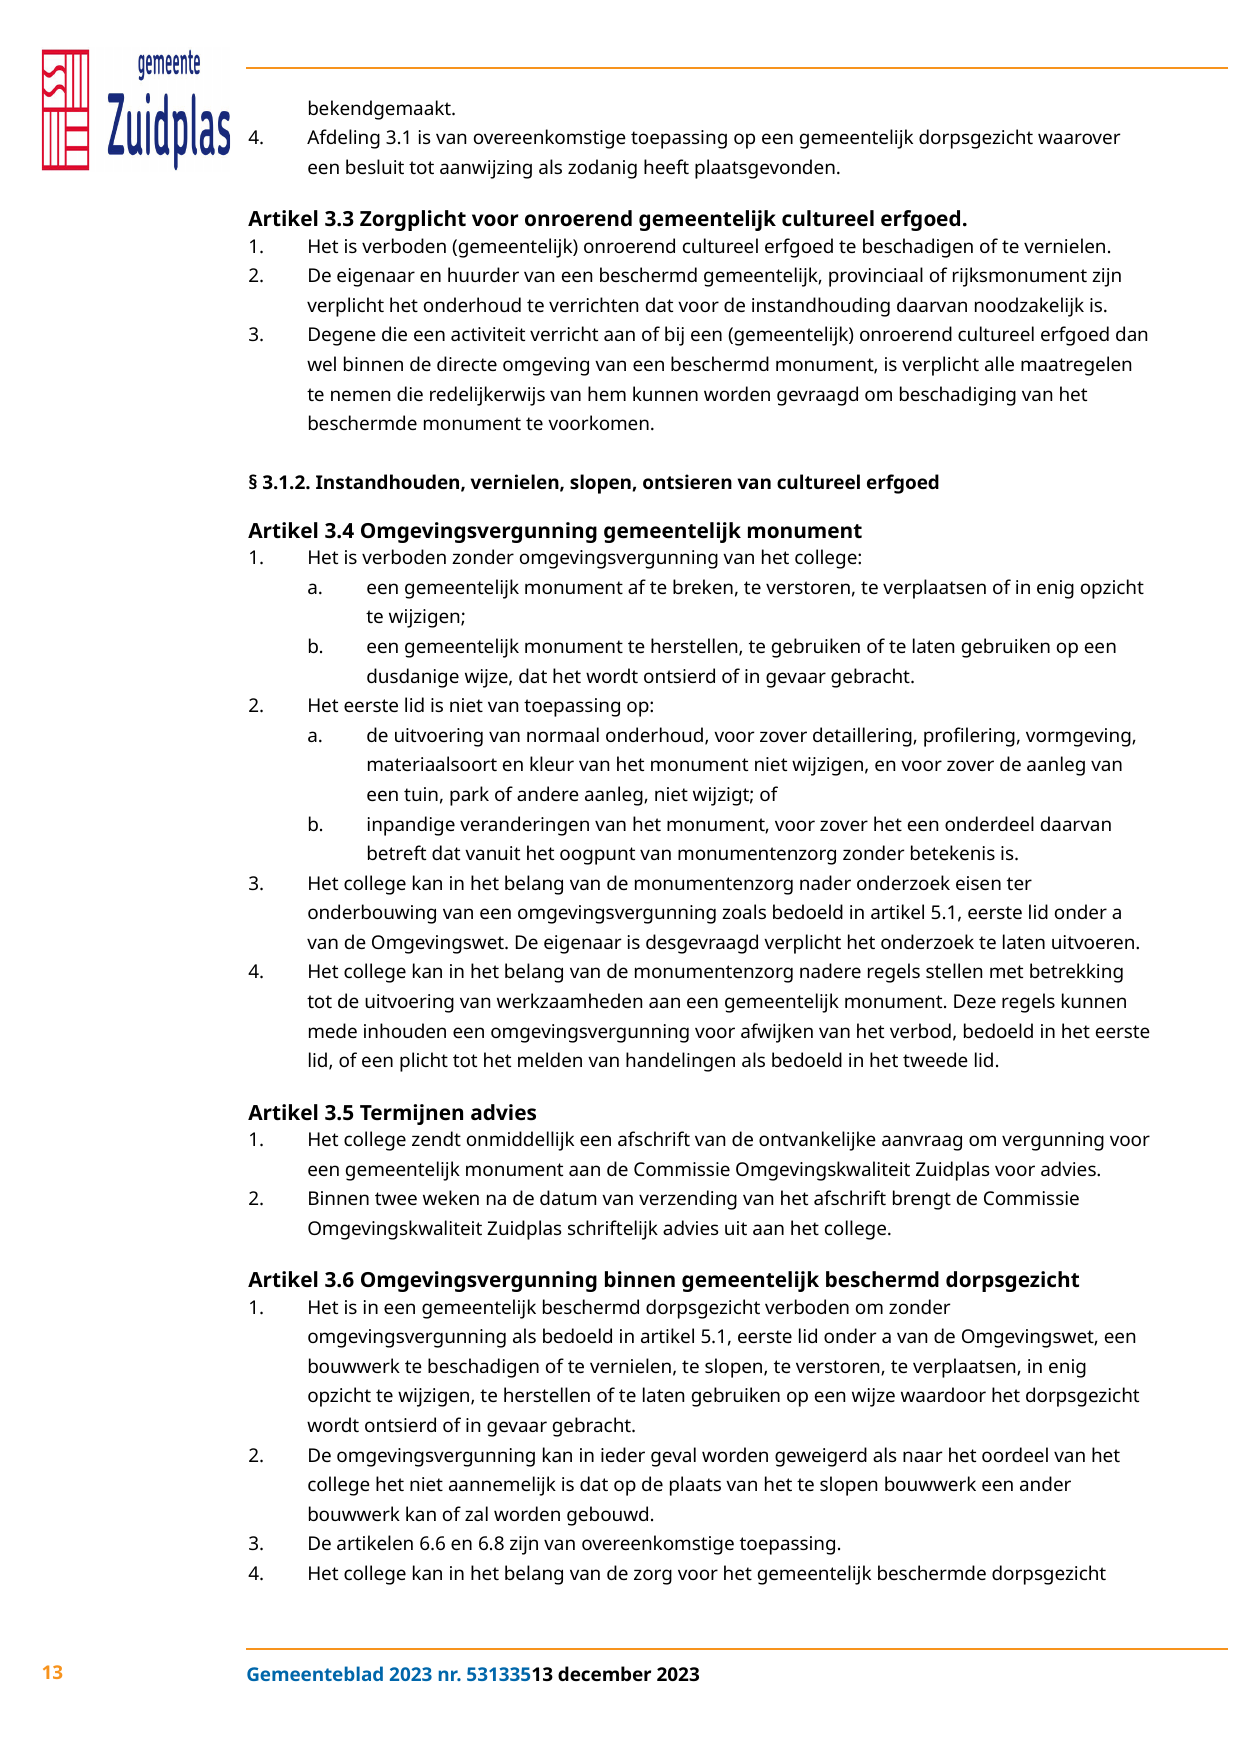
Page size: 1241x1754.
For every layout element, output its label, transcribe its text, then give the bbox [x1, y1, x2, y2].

list Het is verboden (gemeentelijk) onroerend cultureel erfgoed te beschadigen of te vernielen. [248, 233, 1152, 258]
list Binnen twee weken na de datum van verzending van het afschrift brengt de Commissie Omgevingskwaliteit Zuidplas schriftelijk advies uit aan het college. [248, 1185, 1152, 1241]
list bekendgemaakt. [248, 95, 1152, 121]
list de uitvoering van normaal onderhoud, voor zover detaillering, profilering, vormgeving, materiaalsoort en kleur van het monument niet wijzigen, en voor zover de aanleg van een tuin, park of andere aanleg, niet wijzigt; of [307, 722, 1152, 807]
list De eigenaar en huurder van een beschermd gemeentelijk, provinciaal of rijksmonument zijn verplicht het onderhoud te verrichten dat voor de instandhouding daarvan noodzakelijk is. [248, 262, 1152, 318]
list inpandige veranderingen van het monument, voor zover het een onderdeel daarvan betreft dat vanuit het oogpunt van monumentenzorg zonder betekenis is. [307, 811, 1152, 866]
list De omgevingsvergunning kan in ieder geval worden geweigerd als naar het oordeel van het college het niet aannemelijk is dat op de plaats van het te slopen bouwwerk een ander bouwwerk kan of zal worden gebouwd. [248, 1442, 1152, 1527]
list Het is verboden zonder omgevingsvergunning van het college: [248, 544, 1152, 570]
text Artikel 3.3 Zorgplicht voor onroerend gemeentelijk cultureel erfgoed. [248, 204, 1152, 233]
picture [41, 47, 231, 172]
list een gemeentelijk monument te herstellen, te gebruiken of te laten gebruiken op een dusdanige wijze, dat het wordt ontsierd of in gevaar gebracht. [307, 633, 1152, 688]
list Degene die een activiteit verricht aan of bij een (gemeentelijk) onroerend cultureel erfgoed dan wel binnen de directe omgeving van een beschermd monument, is verplicht alle maatregelen te nemen die redelijkerwijs van hem kunnen worden gevraagd om beschadiging van het beschermde monument te voorkomen. [248, 322, 1152, 436]
list Het is in een gemeentelijk beschermd dorpsgezicht verboden om zonder omgevingsvergunning als bedoeld in artikel 5.1, eerste lid onder a van de Omgevingswet, een bouwwerk te beschadigen of te vernielen, te slopen, te verstoren, te verplaatsen, in enig opzicht te wijzigen, te herstellen of te laten gebruiken op een wijze waardoor het dorpsgezicht wordt ontsierd of in gevaar gebracht. [248, 1294, 1152, 1438]
list een gemeentelijk monument af te breken, te verstoren, te verplaatsen of in enig opzicht te wijzigen; [307, 574, 1152, 629]
text Artikel 3.4 Omgevingsvergunning gemeentelijk monument [248, 516, 1152, 544]
list Afdeling 3.1 is van overeenkomstige toepassing op een gemeentelijk dorpsgezicht waarover een besluit tot aanwijzing als zodanig heeft plaatsgevonden. [248, 124, 1152, 180]
list Het eerste lid is niet van toepassing op: [248, 692, 1152, 718]
list Het college zendt onmiddellijk een afschrift van de ontvankelijke aanvraag om vergunning voor een gemeentelijk monument aan de Commissie Omgevingskwaliteit Zuidplas voor advies. [248, 1126, 1152, 1182]
list Het college kan in het belang van de monumentenzorg nader onderzoek eisen ter onderbouwing van een omgevingsvergunning zoals bedoeld in artikel 5.1, eerste lid onder a van de Omgevingswet. De eigenaar is desgevraagd verplicht het onderzoek te laten uitvoeren. [248, 870, 1152, 955]
list Het college kan in het belang van de zorg voor het gemeentelijk beschermde dorpsgezicht [248, 1560, 1152, 1586]
text Artikel 3.5 Termijnen advies [248, 1098, 1152, 1126]
list De artikelen 6.6 en 6.8 zijn van overeenkomstige toepassing. [248, 1531, 1152, 1556]
text § 3.1.2. Instandhouden, vernielen, slopen, ontsieren van cultureel erfgoed [248, 469, 1152, 495]
text Artikel 3.6 Omgevingsvergunning binnen gemeentelijk beschermd dorpsgezicht [248, 1265, 1152, 1294]
list Het college kan in het belang van de monumentenzorg nadere regels stellen met betrekking tot de uitvoering van werkzaamheden aan een gemeentelijk monument. Deze regels kunnen mede inhouden een omgevingsvergunning voor afwijken van het verbod, bedoeld in het eerste lid, of een plicht tot het melden van handelingen als bedoeld in het tweede lid. [248, 959, 1152, 1073]
